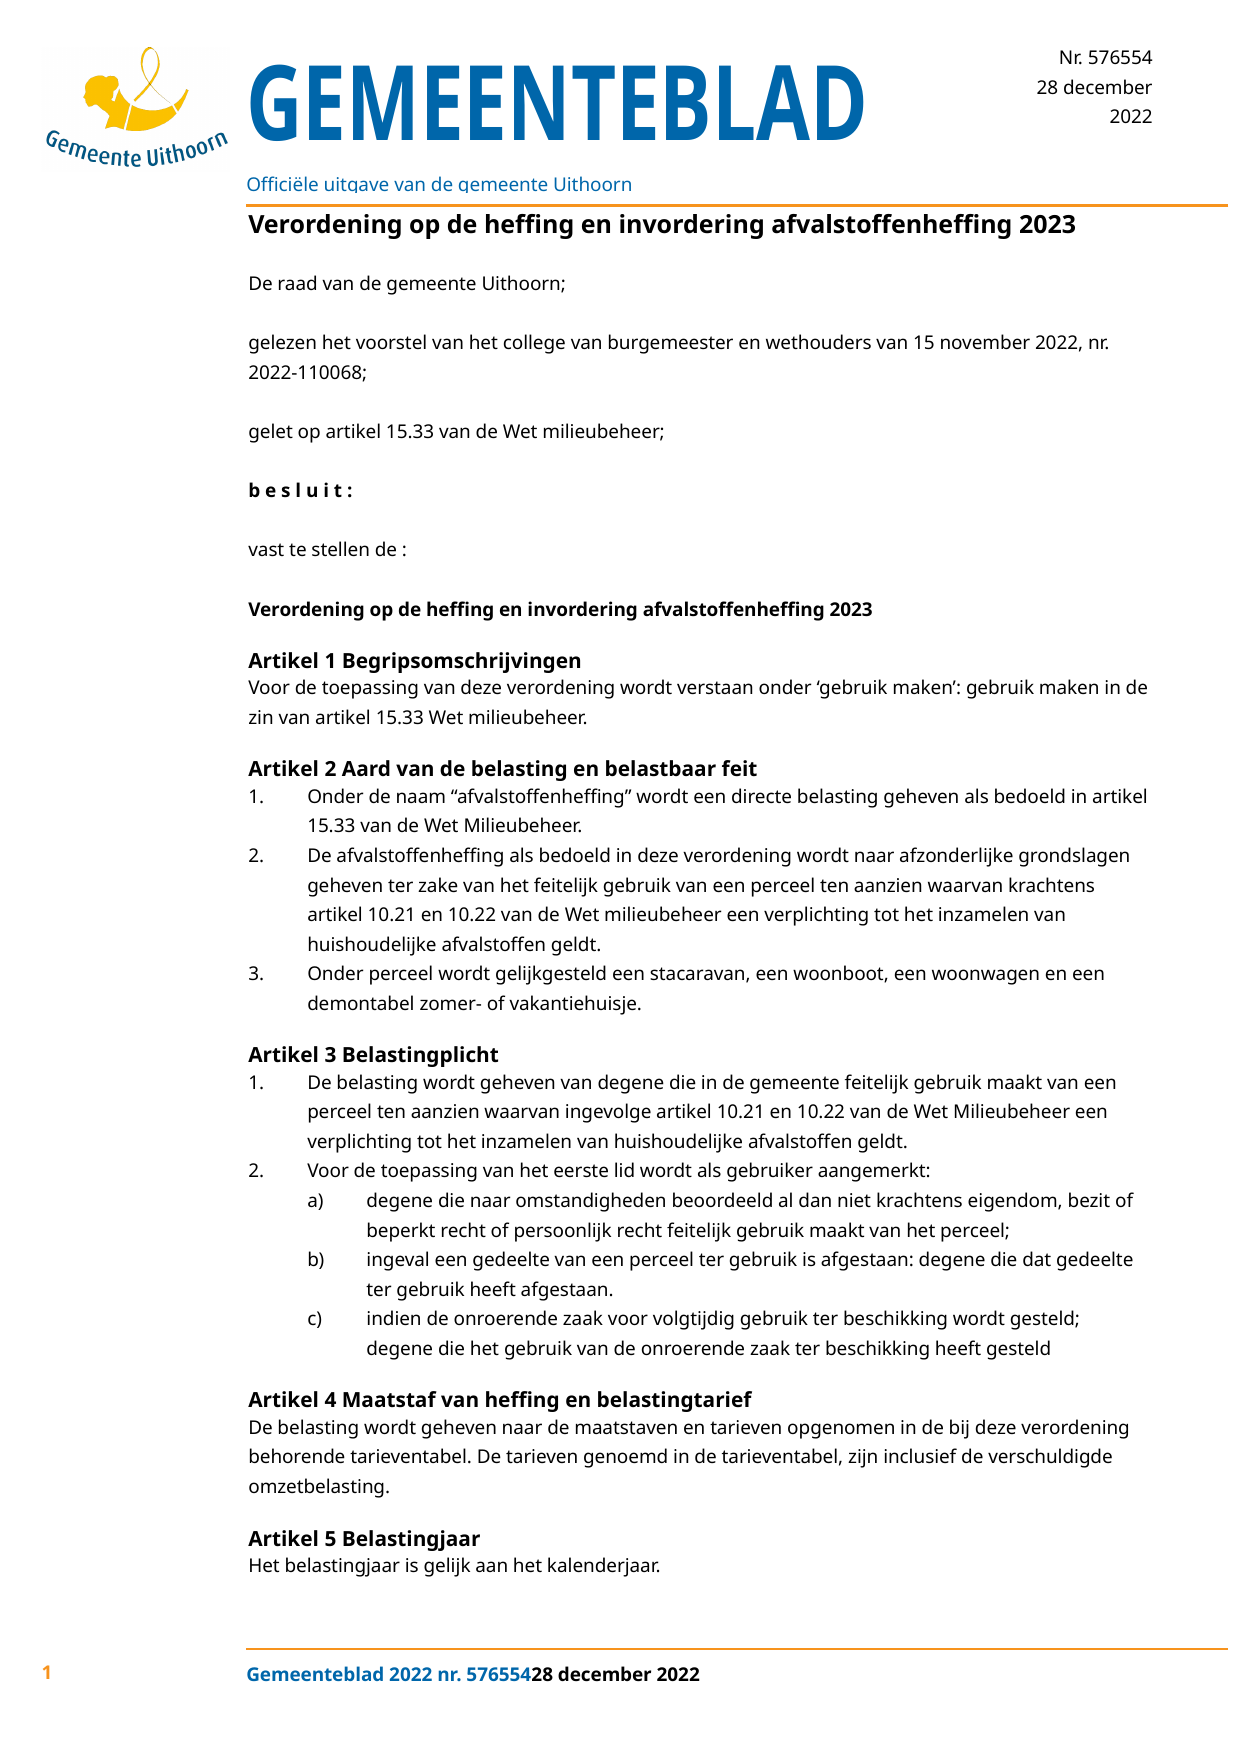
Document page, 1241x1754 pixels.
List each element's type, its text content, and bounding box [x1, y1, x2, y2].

text Verordening op de heffing en invordering afvalstoffenheffing 2023 [248, 596, 1152, 621]
text Artikel 3 Belastingplicht [248, 1041, 1152, 1069]
list Onder perceel wordt gelijkgesteld een stacaravan, een woonboot, een woonwagen en een demontabel zomer- of vakantiehuisje. [248, 961, 1152, 1016]
text Voor de toepassing van deze verordening wordt verstaan onder ‘gebruik maken’: gebruik maken in de zin van artikel 15.33 Wet milieubeheer. [248, 674, 1152, 730]
text De belasting wordt geheven naar de maatstaven en tarieven opgenomen in de bij deze verordening behorende tarieventabel. De tarieven genoemd in de tarieventabel, zijn inclusief de verschuldigde omzetbelasting. [248, 1414, 1152, 1499]
list Onder de naam “afvalstoffenheffing” wordt een directe belasting geheven als bedoeld in artikel 15.33 van de Wet Milieubeheer. [248, 783, 1152, 838]
list indien de onroerende zaak voor volgtijdig gebruik ter beschikking wordt gesteld; degene die het gebruik van de onroerende zaak ter beschikking heeft gesteld [307, 1306, 1152, 1361]
text b e s l u i t : [248, 477, 1152, 503]
text Artikel 4 Maatstaf van heffing en belastingtarief [248, 1386, 1152, 1414]
list Voor de toepassing van het eerste lid wordt als gebruiker aangemerkt: [248, 1158, 1152, 1183]
text vast te stellen de : [248, 537, 1152, 562]
picture [41, 47, 231, 172]
list De belasting wordt geheven van degene die in de gemeente feitelijk gebruik maakt van een perceel ten aanzien waarvan ingevolge artikel 10.21 en 10.22 van de Wet Milieubeheer een verplichting tot het inzamelen van huishoudelijke afvalstoffen geldt. [248, 1069, 1152, 1154]
text Artikel 2 Aard van de belasting en belastbaar feit [248, 754, 1152, 783]
text gelezen het voorstel van het college van burgemeester en wethouders van 15 november 2022, nr. 2022-110068; [248, 329, 1152, 385]
text Artikel 5 Belastingjaar [248, 1524, 1152, 1552]
text Artikel 1 Begripsomschrijvingen [248, 646, 1152, 674]
text Verordening op de heffing en invordering afvalstoffenheffing 2023 [248, 207, 1152, 241]
list ingeval een gedeelte van een perceel ter gebruik is afgestaan: degene die dat gedeelte ter gebruik heeft afgestaan. [307, 1246, 1152, 1302]
text Het belastingjaar is gelijk aan het kalenderjaar. [248, 1552, 1152, 1578]
list De afvalstoffenheffing als bedoeld in deze verordening wordt naar afzonderlijke grondslagen geheven ter zake van het feitelijk gebruik van een perceel ten aanzien waarvan krachtens artikel 10.21 en 10.22 van de Wet milieubeheer een verplichting tot het inzamelen van huishoudelijke afvalstoffen geldt. [248, 842, 1152, 957]
list degene die naar omstandigheden beoordeeld al dan niet krachtens eigendom, bezit of beperkt recht of persoonlijk recht feitelijk gebruik maakt van het perceel; [307, 1187, 1152, 1243]
text De raad van de gemeente Uithoorn; [248, 270, 1152, 296]
text gelet op artikel 15.33 van de Wet milieubeheer; [248, 418, 1152, 444]
